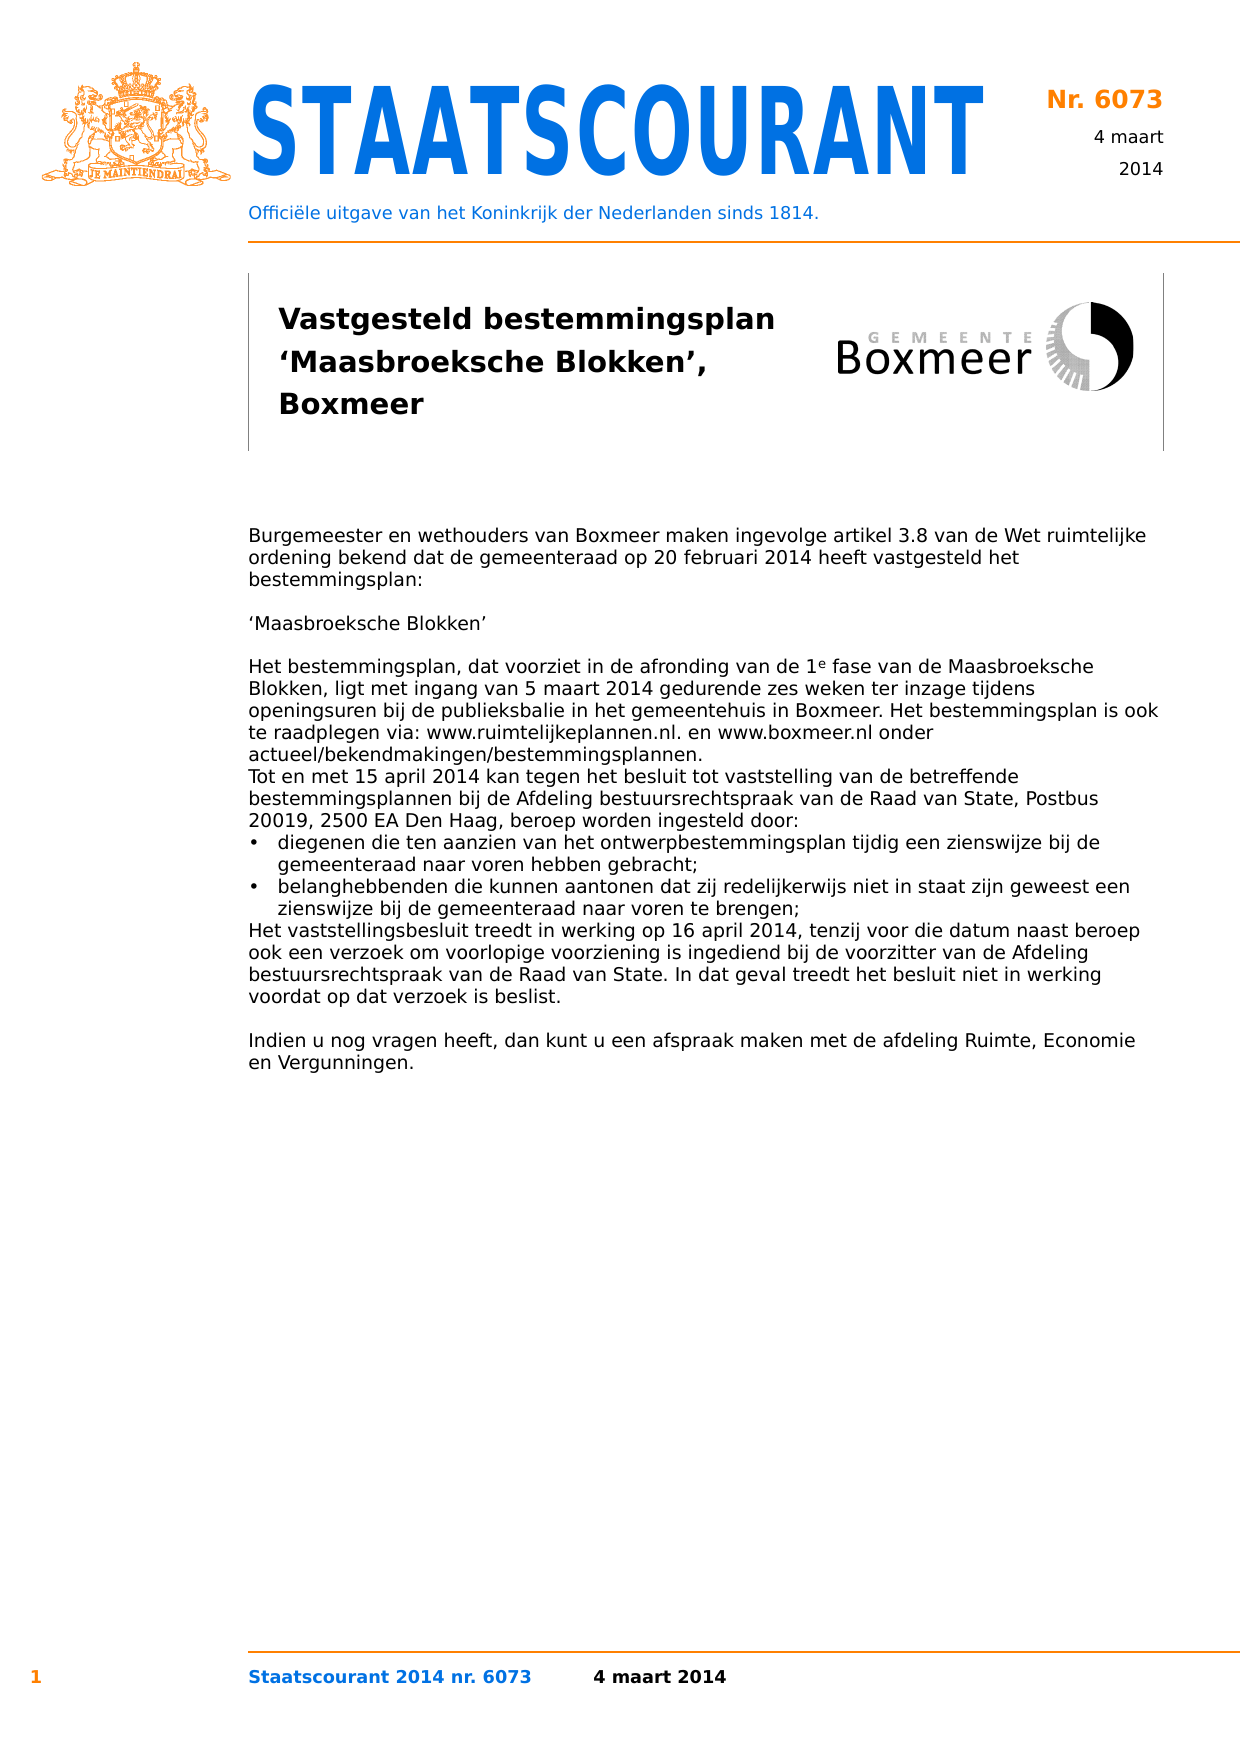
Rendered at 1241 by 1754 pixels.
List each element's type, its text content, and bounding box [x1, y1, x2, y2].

picture [838, 302, 1134, 391]
table_cell Officiële uitgave van het Koninkrijk der Nederlanden sinds 1814. [248, 203, 1240, 241]
table_header [25, 62, 248, 241]
text Het vaststellingsbesluit treedt in werking op 16 april 2014, tenzij voor die datum naast beroep ook een verzoek om voorlopige voorziening is ingediend bij de voorzitter van de Afdeling bestuursrechtspraak van de Raad van State. In dat geval treedt het besluit niet in werking voordat op dat verzoek is beslist. [248, 920, 1163, 1008]
table_cell 4 maart [998, 121, 1240, 153]
text Burgemeester en wethouders van Boxmeer maken ingevolge artikel 3.8 van de Wet ruimtelijke ordening bekend dat de gemeenteraad op 20 februari 2014 heeft vastgesteld het bestemmingsplan: [248, 525, 1163, 591]
picture [41, 62, 231, 186]
text • diegenen die ten aanzien van het ontwerpbestemmingsplan tijdig een zienswijze bij de gemeenteraad naar voren hebben gebracht; [248, 832, 1163, 876]
table_header Nr. 6073 [998, 62, 1240, 121]
text • belanghebbenden die kunnen aantonen dat zij redelijkerwijs niet in staat zijn geweest een zienswijze bij de gemeenteraad naar voren te brengen; [248, 876, 1163, 920]
text Tot en met 15 april 2014 kan tegen het besluit tot vaststelling van de betreffende bestemmingsplannen bij de Afdeling bestuursrechtspraak van de Raad van State, Postbus 20019, 2500 EA Den Haag, beroep worden ingesteld door: [248, 766, 1163, 832]
table_header STAATSCOURANT [248, 62, 998, 203]
text Indien u nog vragen heeft, dan kunt u een afspraak maken met de afdeling Ruimte, Economie en Vergunningen. [248, 1030, 1163, 1074]
subtitle Vastgesteld bestemmingsplan ‘Maasbroeksche Blokken’, Boxmeer [249, 273, 1163, 451]
table_cell 2014 [998, 153, 1240, 203]
text Het bestemmingsplan, dat voorziet in de afronding van de 1e fase van de Maasbroeksche Blokken, ligt met ingang van 5 maart 2014 gedurende zes weken ter inzage tijdens openingsuren bij de publieksbalie in het gemeentehuis in Boxmeer. Het bestemmingsplan is ook te raadplegen via: www.ruimtelijkeplannen.nl. en www.boxmeer.nl onder actueel/bekendmakingen/bestemmingsplannen. [248, 656, 1163, 766]
text ‘Maasbroeksche Blokken’ [248, 612, 1163, 634]
